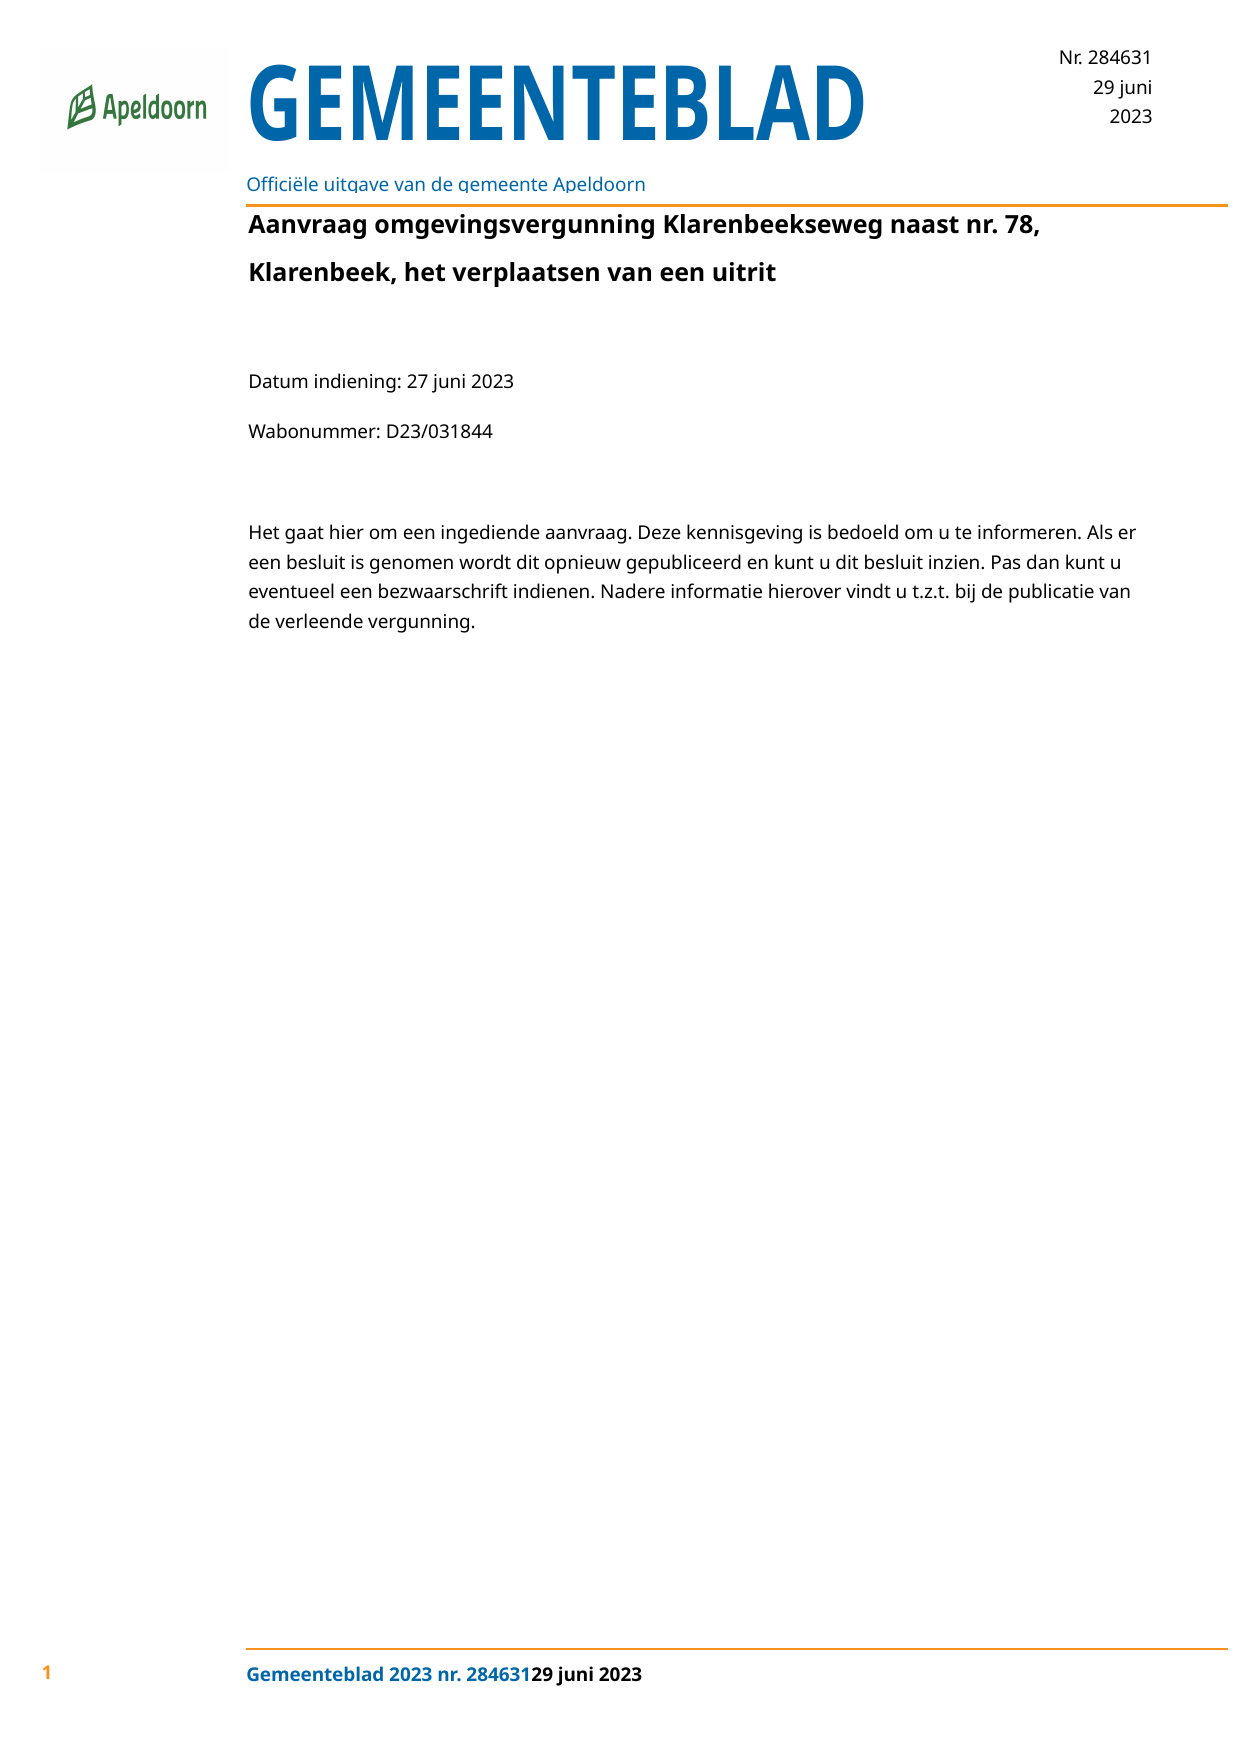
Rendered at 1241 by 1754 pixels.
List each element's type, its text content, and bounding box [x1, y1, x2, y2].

text Het gaat hier om een ingediende aanvraag. Deze kennisgeving is bedoeld om u te informeren. Als er een besluit is genomen wordt dit opnieuw gepubliceerd en kunt u dit besluit inzien. Pas dan kunt u eventueel een bezwaarschrift indienen. Nadere informatie hierover vindt u t.z.t. bij de publicatie van de verleende vergunning. [248, 519, 1152, 634]
text Aanvraag omgevingsvergunning Klarenbeekseweg naast nr. 78, Klarenbeek, het verplaatsen van een uitrit [248, 207, 1152, 288]
text Datum indiening: 27 juni 2023 [248, 368, 1152, 394]
text Wabonummer: D23/031844 [248, 419, 1152, 444]
picture [41, 47, 231, 172]
